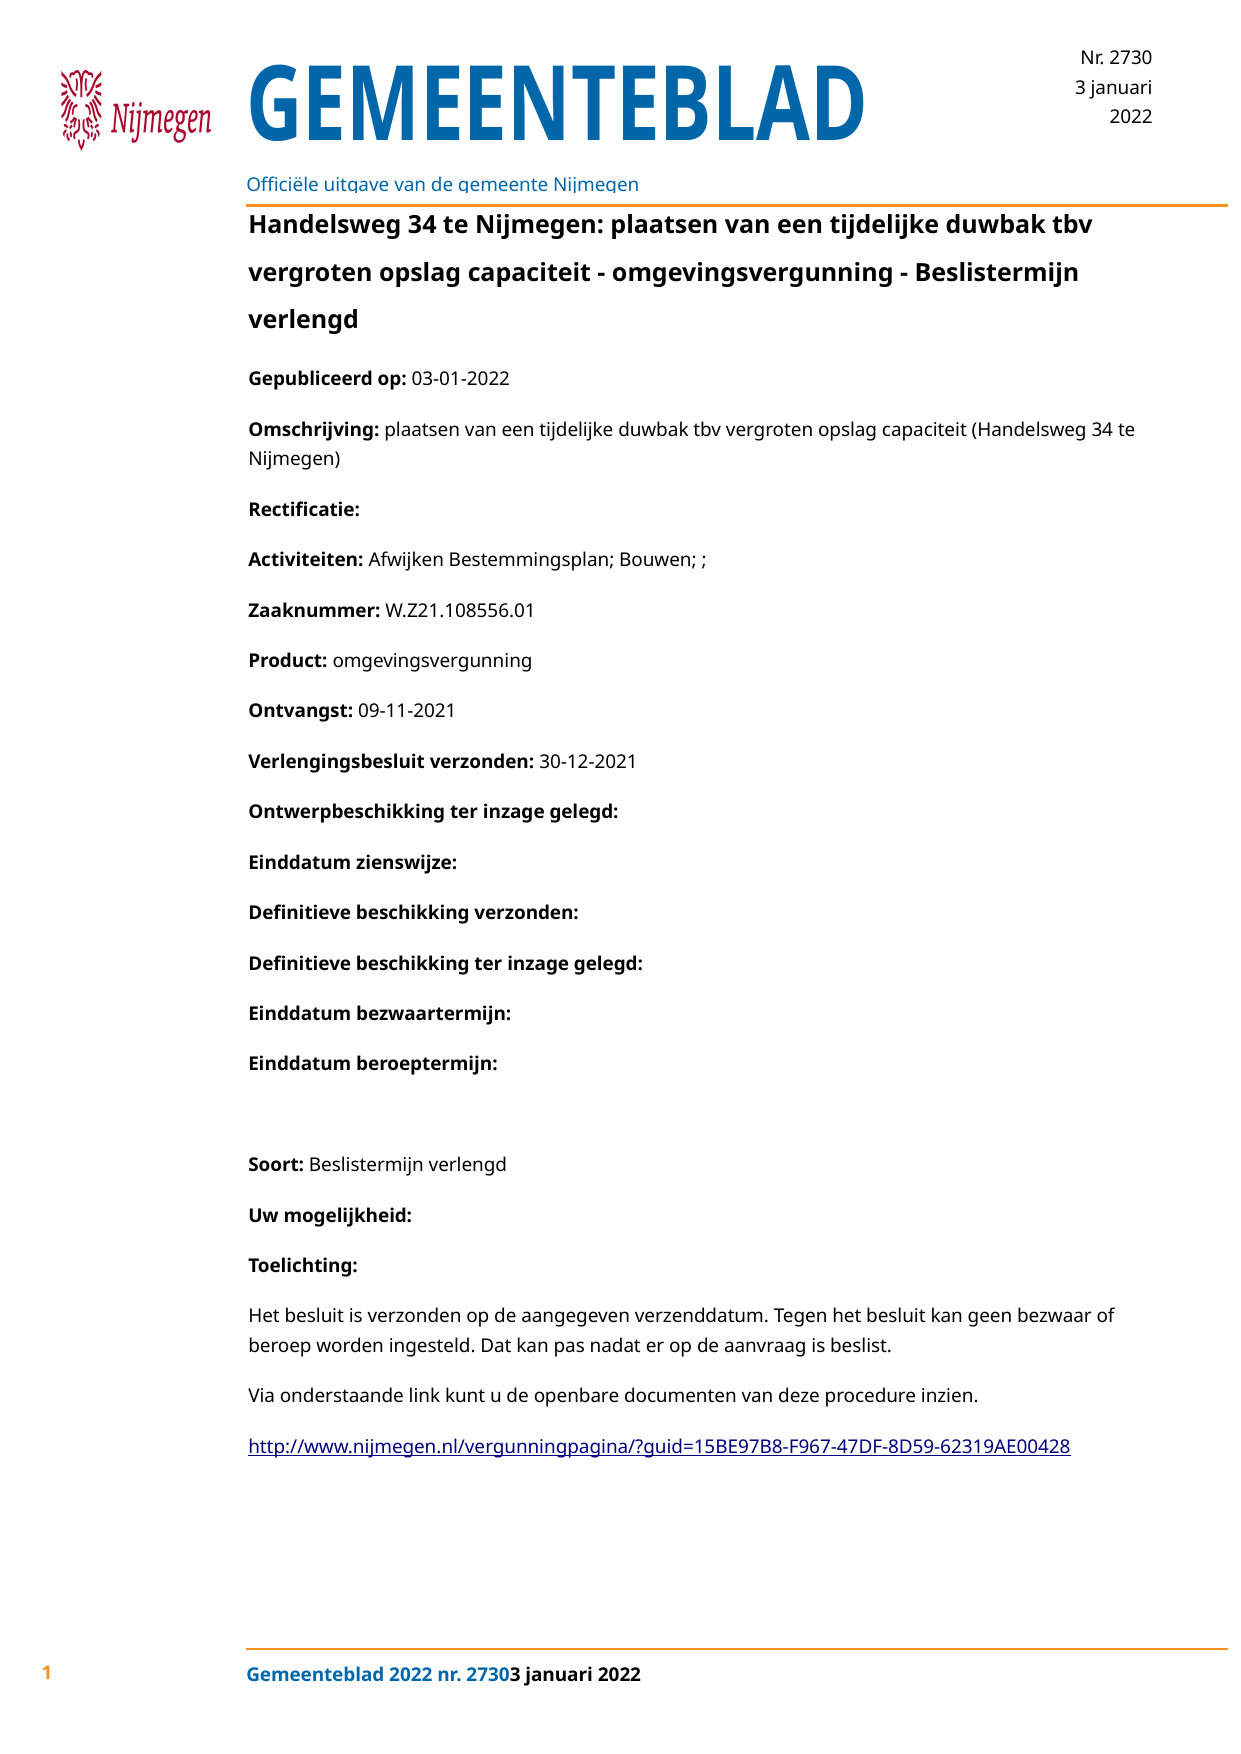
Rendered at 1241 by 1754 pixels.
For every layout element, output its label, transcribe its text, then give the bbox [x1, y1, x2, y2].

text Zaaknummer: W.Z21.108556.01 [248, 597, 1152, 622]
text Ontvangst: 09-11-2021 [248, 698, 1152, 723]
text http://www.nijmegen.nl/vergunningpagina/?guid=15BE97B8-F967-47DF-8D59-62319AE00428 [248, 1433, 1152, 1459]
text Het besluit is verzonden op de aangegeven verzenddatum. Tegen het besluit kan geen bezwaar of beroep worden ingesteld. Dat kan pas nadat er op de aanvraag is beslist. [248, 1303, 1152, 1358]
text Product: omgevingsvergunning [248, 647, 1152, 673]
text Via onderstaande link kunt u de openbare documenten van deze procedure inzien. [248, 1383, 1152, 1408]
text Definitieve beschikking ter inzage gelegd: [248, 950, 1152, 975]
picture [41, 47, 231, 172]
text Einddatum bezwaartermijn: [248, 1000, 1152, 1026]
text Rectificatie: [248, 496, 1152, 522]
text Gepubliceerd op: 03-01-2022 [248, 366, 1152, 391]
text Toelichting: [248, 1252, 1152, 1278]
text Einddatum beroeptermijn: [248, 1051, 1152, 1076]
text Activiteiten: Afwijken Bestemmingsplan; Bouwen; ; [248, 546, 1152, 572]
text Definitieve beschikking verzonden: [248, 899, 1152, 925]
text Ontwerpbeschikking ter inzage gelegd: [248, 798, 1152, 824]
text Verlengingsbesluit verzonden: 30-12-2021 [248, 748, 1152, 774]
text Soort: Beslistermijn verlengd [248, 1151, 1152, 1177]
text Einddatum zienswijze: [248, 849, 1152, 874]
text Omschrijving: plaatsen van een tijdelijke duwbak tbv vergroten opslag capaciteit (Handelsweg 34 te Nijmegen) [248, 416, 1152, 471]
text Handelsweg 34 te Nijmegen: plaatsen van een tijdelijke duwbak tbv vergroten opslag capaciteit - omgevingsvergunning - Beslistermijn verlengd [248, 207, 1152, 336]
text Uw mogelijkheid: [248, 1202, 1152, 1227]
